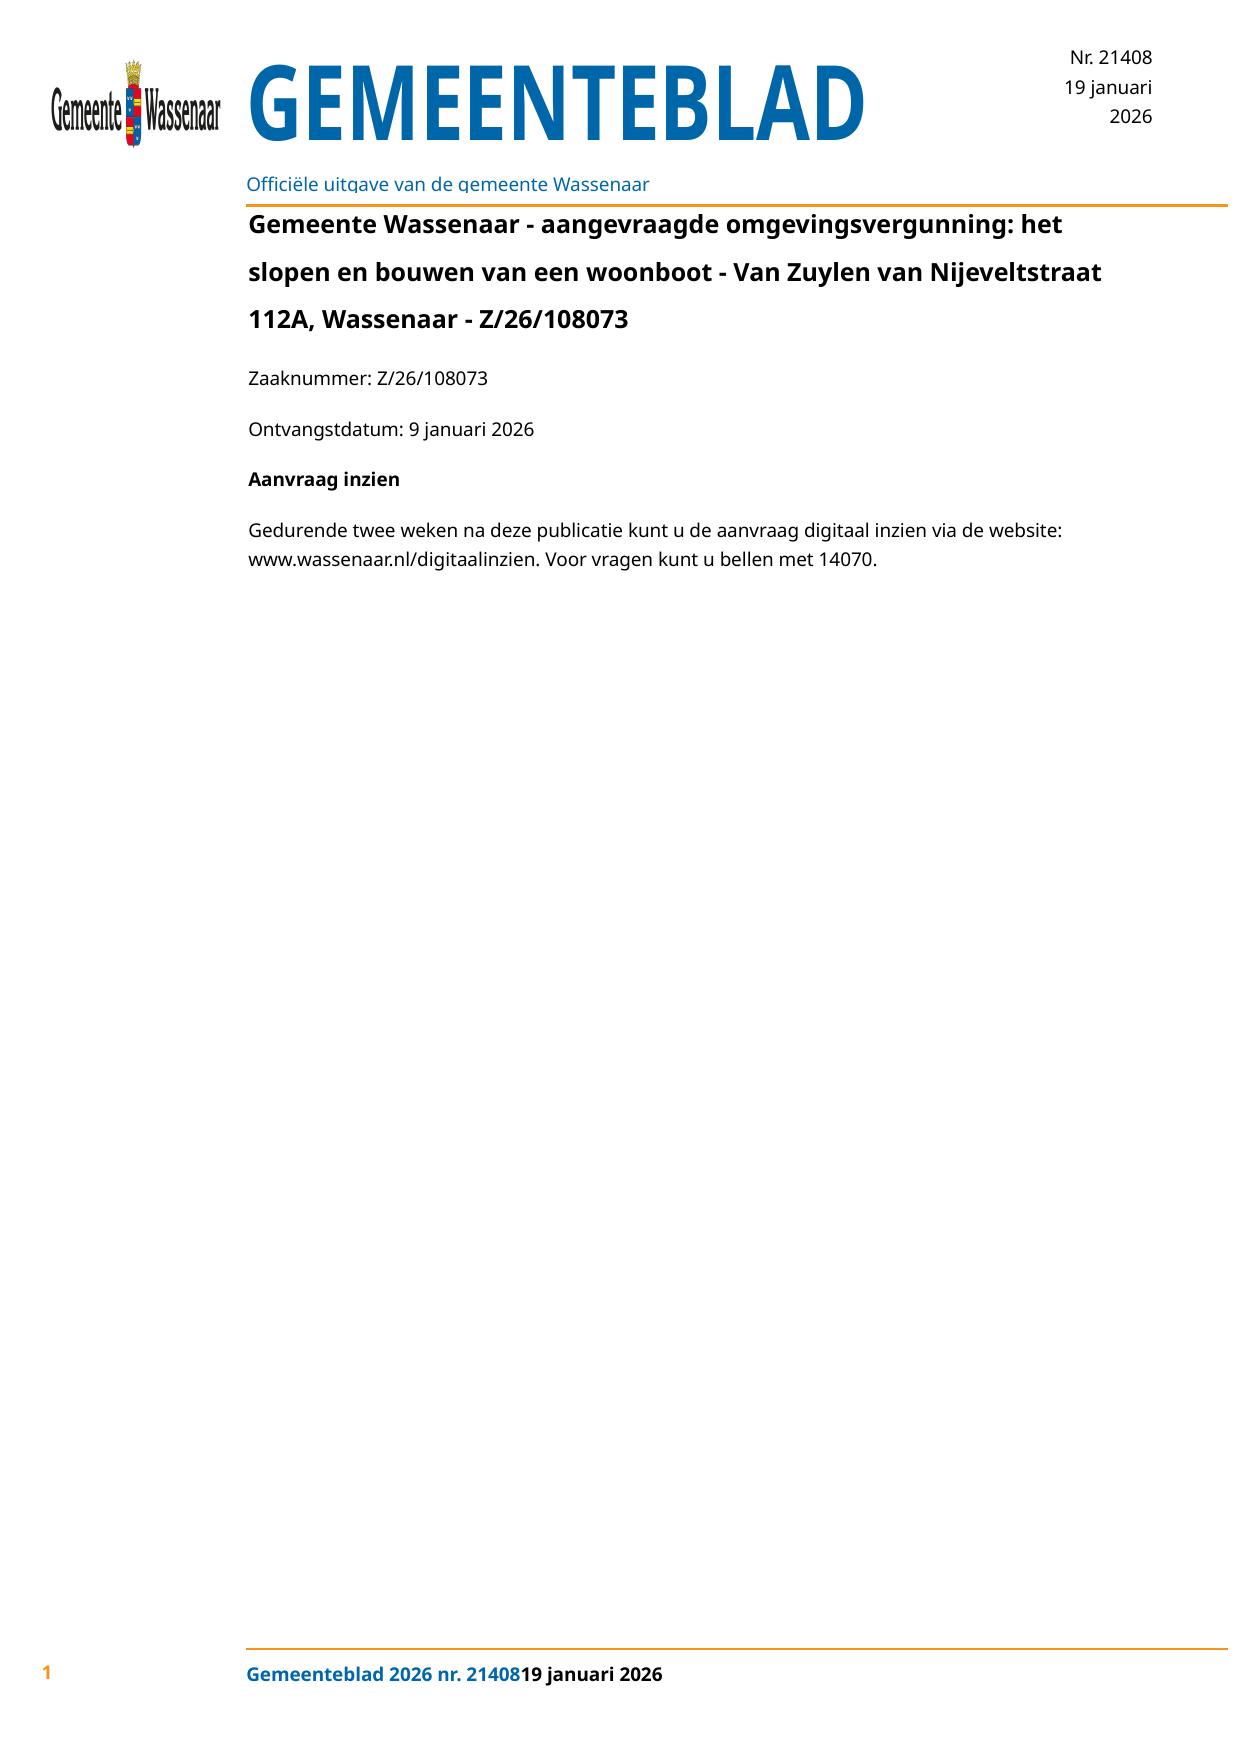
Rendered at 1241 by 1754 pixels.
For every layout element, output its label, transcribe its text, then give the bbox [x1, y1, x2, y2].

text Gemeente Wassenaar - aangevraagde omgevingsvergunning: het slopen en bouwen van een woonboot - Van Zuylen van Nijeveltstraat 112A, Wassenaar - Z/26/108073 [248, 207, 1152, 336]
text Ontvangstdatum: 9 januari 2026 [248, 416, 1152, 442]
text Aanvraag inzien [248, 466, 1152, 492]
text Gedurende twee weken na deze publicatie kunt u de aanvraag digitaal inzien via de website: www.wassenaar.nl/digitaalinzien. Voor vragen kunt u bellen met 14070. [248, 517, 1152, 572]
picture [41, 47, 231, 172]
text Zaaknummer: Z/26/108073 [248, 366, 1152, 391]
